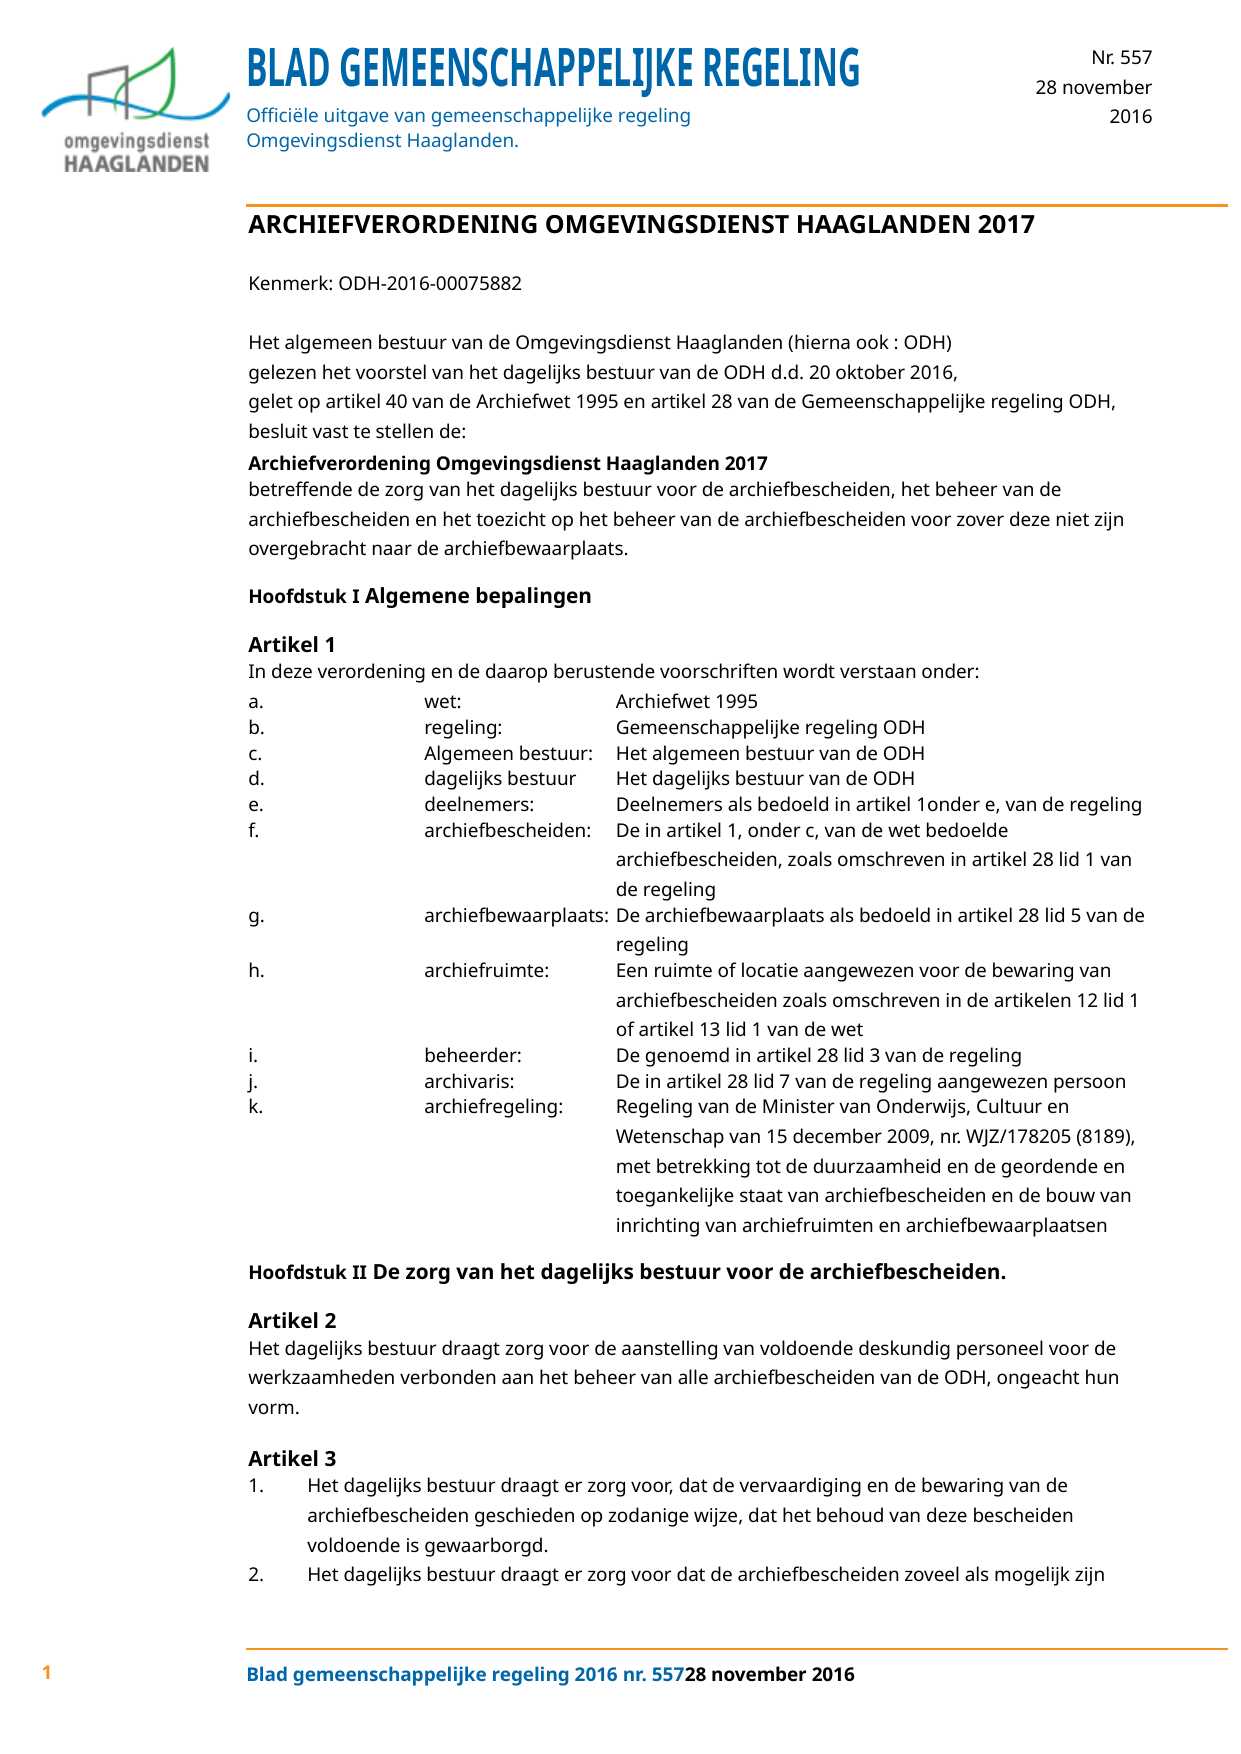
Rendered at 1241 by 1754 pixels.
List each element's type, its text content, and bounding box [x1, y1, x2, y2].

table_cell archiefruimte: [424, 957, 616, 1042]
text Hoofdstuk I Algemene bepalingen [248, 581, 1152, 609]
table_cell j. [248, 1068, 424, 1094]
table_cell De in artikel 1, onder c, van de wet bedoelde archiefbescheiden, zoals omschreven in artikel 28 lid 1 van de regeling [616, 817, 1152, 902]
table_cell e. [248, 791, 424, 817]
picture [41, 47, 231, 172]
table_cell c. [248, 740, 424, 766]
table_cell archiefbewaarplaats: [424, 902, 616, 957]
text Het dagelijks bestuur draagt zorg voor de aanstelling van voldoende deskundig personeel voor de werkzaamheden verbonden aan het beheer van alle archiefbescheiden van de ODH, ongeacht hun vorm. [248, 1335, 1152, 1419]
text gelet op artikel 40 van de Archiefwet 1995 en artikel 28 van de Gemeenschappelijke regeling ODH, [248, 389, 1152, 414]
table_cell beheerder: [424, 1042, 616, 1068]
table_header Archiefwet 1995 [616, 689, 1152, 714]
table_cell b. [248, 714, 424, 740]
text Archiefverordening Omgevingsdienst Haaglanden 2017 [248, 448, 1152, 476]
text Het algemeen bestuur van de Omgevingsdienst Haaglanden (hierna ook : ODH) [248, 329, 1152, 355]
table_cell h. [248, 957, 424, 1042]
table_cell Gemeenschappelijke regeling ODH [616, 714, 1152, 740]
table_cell regeling: [424, 714, 616, 740]
text Artikel 2 [248, 1306, 1152, 1335]
table_cell deelnemers: [424, 791, 616, 817]
text Kenmerk: ODH-2016-00075882 [248, 270, 1152, 296]
table_cell Het algemeen bestuur van de ODH [616, 740, 1152, 766]
table_header a. [248, 689, 424, 714]
text Artikel 3 [248, 1444, 1152, 1473]
table_cell Een ruimte of locatie aangewezen voor de bewaring van archiefbescheiden zoals omschreven in de artikelen 12 lid 1 of artikel 13 lid 1 van de wet [616, 957, 1152, 1042]
table_cell Algemeen bestuur: [424, 740, 616, 766]
table_cell De in artikel 28 lid 7 van de regeling aangewezen persoon [616, 1068, 1152, 1094]
text Hoofdstuk II De zorg van het dagelijks bestuur voor de archiefbescheiden. [248, 1257, 1152, 1285]
table_cell i. [248, 1042, 424, 1068]
table_cell Het dagelijks bestuur van de ODH [616, 766, 1152, 791]
table_cell g. [248, 902, 424, 957]
table_cell De genoemd in artikel 28 lid 3 van de regeling [616, 1042, 1152, 1068]
table_header wet: [424, 689, 616, 714]
text betreffende de zorg van het dagelijks bestuur voor de archiefbescheiden, het beheer van de archiefbescheiden en het toezicht op het beheer van de archiefbescheiden voor zover deze niet zijn overgebracht naar de archiefbewaarplaats. [248, 476, 1152, 561]
table_cell Regeling van de Minister van Onderwijs, Cultuur en Wetenschap van 15 december 2009, nr. WJZ/178205 (8189), met betrekking tot de duurzaamheid en de geordende en toegankelijke staat van archiefbescheiden en de bouw van inrichting van archiefruimten en archiefbewaarplaatsen [616, 1094, 1152, 1238]
text besluit vast te stellen de: [248, 418, 1152, 444]
table_cell De archiefbewaarplaats als bedoeld in artikel 28 lid 5 van de regeling [616, 902, 1152, 957]
table_cell d. [248, 766, 424, 791]
table_cell Deelnemers als bedoeld in artikel 1onder e, van de regeling [616, 791, 1152, 817]
table_cell archivaris: [424, 1068, 616, 1094]
table_cell dagelijks bestuur [424, 766, 616, 791]
table_cell f. [248, 817, 424, 902]
text gelezen het voorstel van het dagelijks bestuur van de ODH d.d. 20 oktober 2016, [248, 359, 1152, 385]
text Artikel 1 [248, 630, 1152, 659]
text ARCHIEFVERORDENING OMGEVINGSDIENST HAAGLANDEN 2017 [248, 207, 1152, 241]
table_cell archiefbescheiden: [424, 817, 616, 902]
text In deze verordening en de daarop berustende voorschriften wordt verstaan onder: [248, 659, 1152, 684]
table_cell archiefregeling: [424, 1094, 616, 1238]
list Het dagelijks bestuur draagt er zorg voor dat de archiefbescheiden zoveel als mogelijk zijn [248, 1561, 1152, 1587]
table_cell k. [248, 1094, 424, 1238]
list Het dagelijks bestuur draagt er zorg voor, dat de vervaardiging en de bewaring van de archiefbescheiden geschieden op zodanige wijze, dat het behoud van deze bescheiden voldoende is gewaarborgd. [248, 1473, 1152, 1558]
